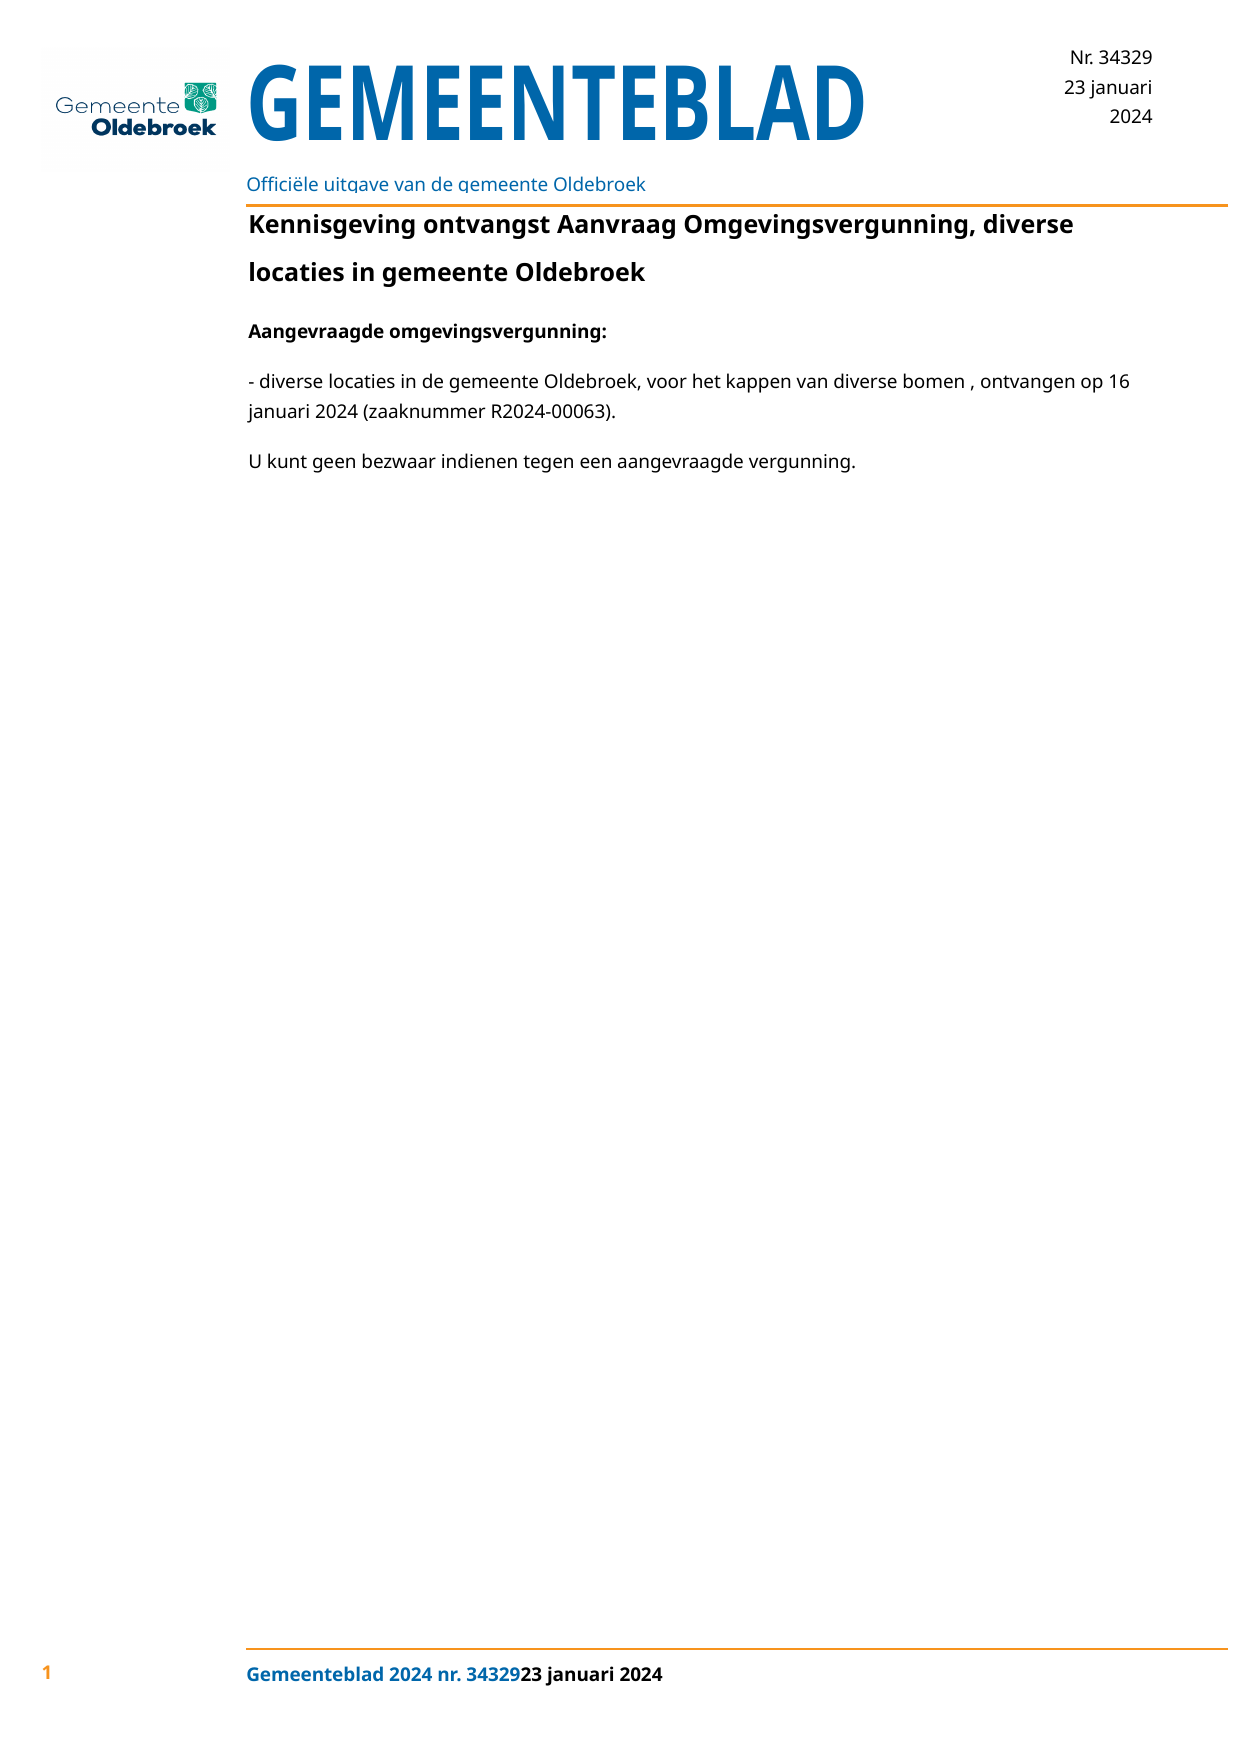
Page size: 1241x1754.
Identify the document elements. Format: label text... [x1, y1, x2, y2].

text - diverse locaties in de gemeente Oldebroek, voor het kappen van diverse bomen , ontvangen op 16 januari 2024 (zaaknummer R2024-00063). [248, 368, 1152, 424]
text U kunt geen bezwaar indienen tegen een aangevraagde vergunning. [248, 448, 1152, 474]
text Aangevraagde omgevingsvergunning: [248, 318, 1152, 344]
picture [41, 47, 231, 172]
text Kennisgeving ontvangst Aanvraag Omgevingsvergunning, diverse locaties in gemeente Oldebroek [248, 207, 1152, 288]
